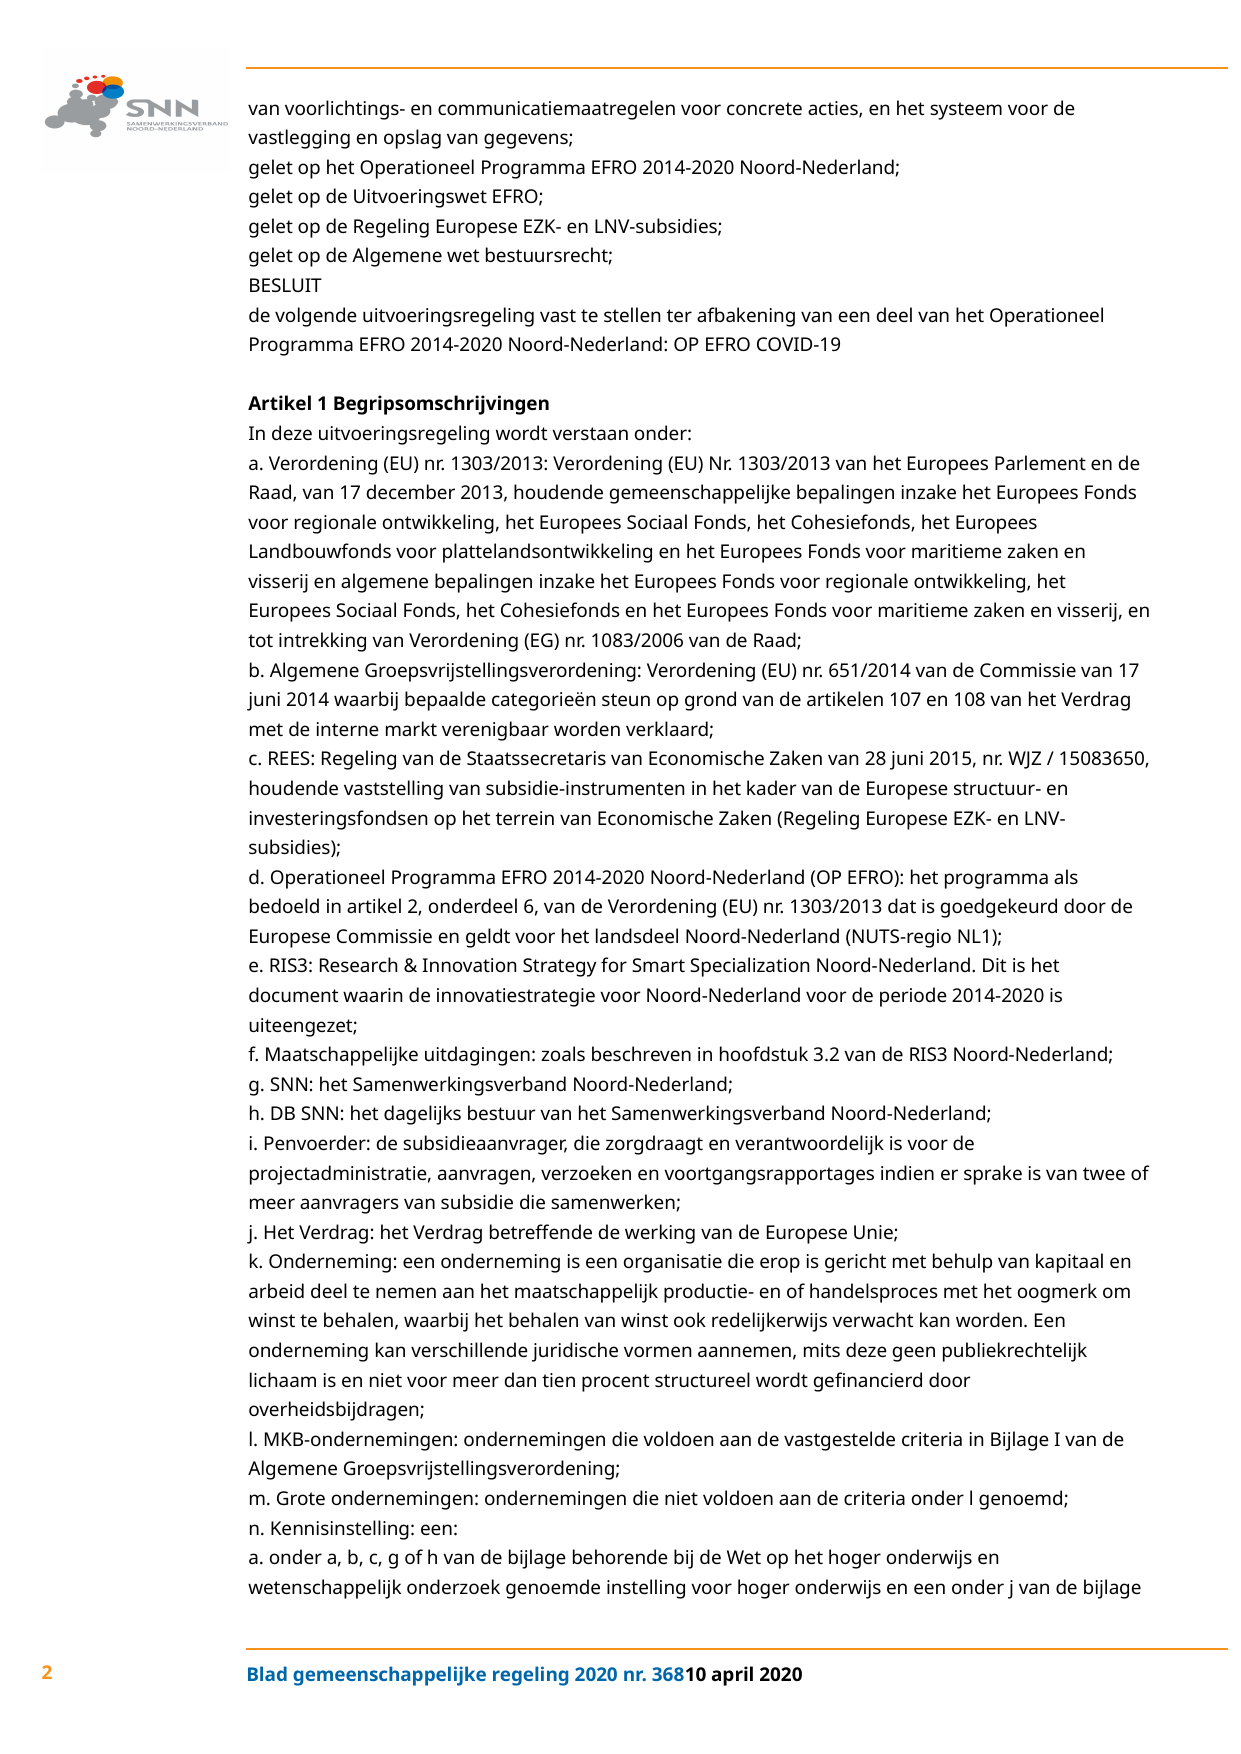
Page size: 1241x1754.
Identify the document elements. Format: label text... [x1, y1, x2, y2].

text f. Maatschappelijke uitdagingen: zoals beschreven in hoofdstuk 3.2 van de RIS3 Noord-Nederland; [248, 1041, 1152, 1067]
text de volgende uitvoeringsregeling vast te stellen ter afbakening van een deel van het Operationeel Programma EFRO 2014-2020 Noord-Nederland: OP EFRO COVID-19 [248, 302, 1152, 357]
text d. Operationeel Programma EFRO 2014-2020 Noord-Nederland (OP EFRO): het programma als bedoeld in artikel 2, onderdeel 6, van de Verordening (EU) nr. 1303/2013 dat is goedgekeurd door de Europese Commissie en geldt voor het landsdeel Noord-Nederland (NUTS-regio NL1); [248, 864, 1152, 949]
picture [41, 47, 231, 172]
text gelet op de Uitvoeringswet EFRO; [248, 183, 1152, 209]
text van voorlichtings- en communicatiemaatregelen voor concrete acties, en het systeem voor de vastlegging en opslag van gegevens; [248, 95, 1152, 150]
text c. REES: Regeling van de Staatssecretaris van Economische Zaken van 28 juni 2015, nr. WJZ / 15083650, houdende vaststelling van subsidie-instrumenten in het kader van de Europese structuur- en investeringsfondsen op het terrein van Economische Zaken (Regeling Europese EZK- en LNV-subsidies); [248, 746, 1152, 860]
text BESLUIT [248, 272, 1152, 298]
text n. Kennisinstelling: een: [248, 1515, 1152, 1541]
text gelet op het Operationeel Programma EFRO 2014-2020 Noord-Nederland; [248, 154, 1152, 180]
text h. DB SNN: het dagelijks bestuur van het Samenwerkingsverband Noord-Nederland; [248, 1101, 1152, 1126]
text m. Grote ondernemingen: ondernemingen die niet voldoen aan de criteria onder l genoemd; [248, 1485, 1152, 1511]
text i. Penvoerder: de subsidieaanvrager, die zorgdraagt en verantwoordelijk is voor de projectadministratie, aanvragen, verzoeken en voortgangsrapportages indien er sprake is van twee of meer aanvragers van subsidie die samenwerken; [248, 1130, 1152, 1215]
text a. Verordening (EU) nr. 1303/2013: Verordening (EU) Nr. 1303/2013 van het Europees Parlement en de Raad, van 17 december 2013, houdende gemeenschappelijke bepalingen inzake het Europees Fonds voor regionale ontwikkeling, het Europees Sociaal Fonds, het Cohesiefonds, het Europees Landbouwfonds voor plattelandsontwikkeling en het Europees Fonds voor maritieme zaken en visserij en algemene bepalingen inzake het Europees Fonds voor regionale ontwikkeling, het Europees Sociaal Fonds, het Cohesiefonds en het Europees Fonds voor maritieme zaken en visserij, en tot intrekking van Verordening (EG) nr. 1083/2006 van de Raad; [248, 450, 1152, 653]
text In deze uitvoeringsregeling wordt verstaan onder: [248, 420, 1152, 446]
text g. SNN: het Samenwerkingsverband Noord-Nederland; [248, 1071, 1152, 1097]
text gelet op de Algemene wet bestuursrecht; [248, 243, 1152, 268]
text gelet op de Regeling Europese EZK- en LNV-subsidies; [248, 213, 1152, 239]
text k. Onderneming: een onderneming is een organisatie die erop is gericht met behulp van kapitaal en arbeid deel te nemen aan het maatschappelijk productie- en of handelsproces met het oogmerk om winst te behalen, waarbij het behalen van winst ook redelijkerwijs verwacht kan worden. Een onderneming kan verschillende juridische vormen aannemen, mits deze geen publiekrechtelijk lichaam is en niet voor meer dan tien procent structureel wordt gefinancierd door overheidsbijdragen; [248, 1248, 1152, 1422]
text b. Algemene Groepsvrijstellingsverordening: Verordening (EU) nr. 651/2014 van de Commissie van 17 juni 2014 waarbij bepaalde categorieën steun op grond van de artikelen 107 en 108 van het Verdrag met de interne markt verenigbaar worden verklaard; [248, 657, 1152, 742]
text l. MKB-ondernemingen: ondernemingen die voldoen aan de vastgestelde criteria in Bijlage I van de Algemene Groepsvrijstellingsverordening; [248, 1426, 1152, 1481]
text e. RIS3: Research & Innovation Strategy for Smart Specialization Noord-Nederland. Dit is het document waarin de innovatiestrategie voor Noord-Nederland voor de periode 2014-2020 is uiteengezet; [248, 953, 1152, 1038]
text j. Het Verdrag: het Verdrag betreffende de werking van de Europese Unie; [248, 1219, 1152, 1245]
text Artikel 1 Begripsomschrijvingen [248, 391, 1152, 416]
text a. onder a, b, c, g of h van de bijlage behorende bij de Wet op het hoger onderwijs en wetenschappelijk onderzoek genoemde instelling voor hoger onderwijs en een onder j van de bijlage [248, 1544, 1152, 1600]
